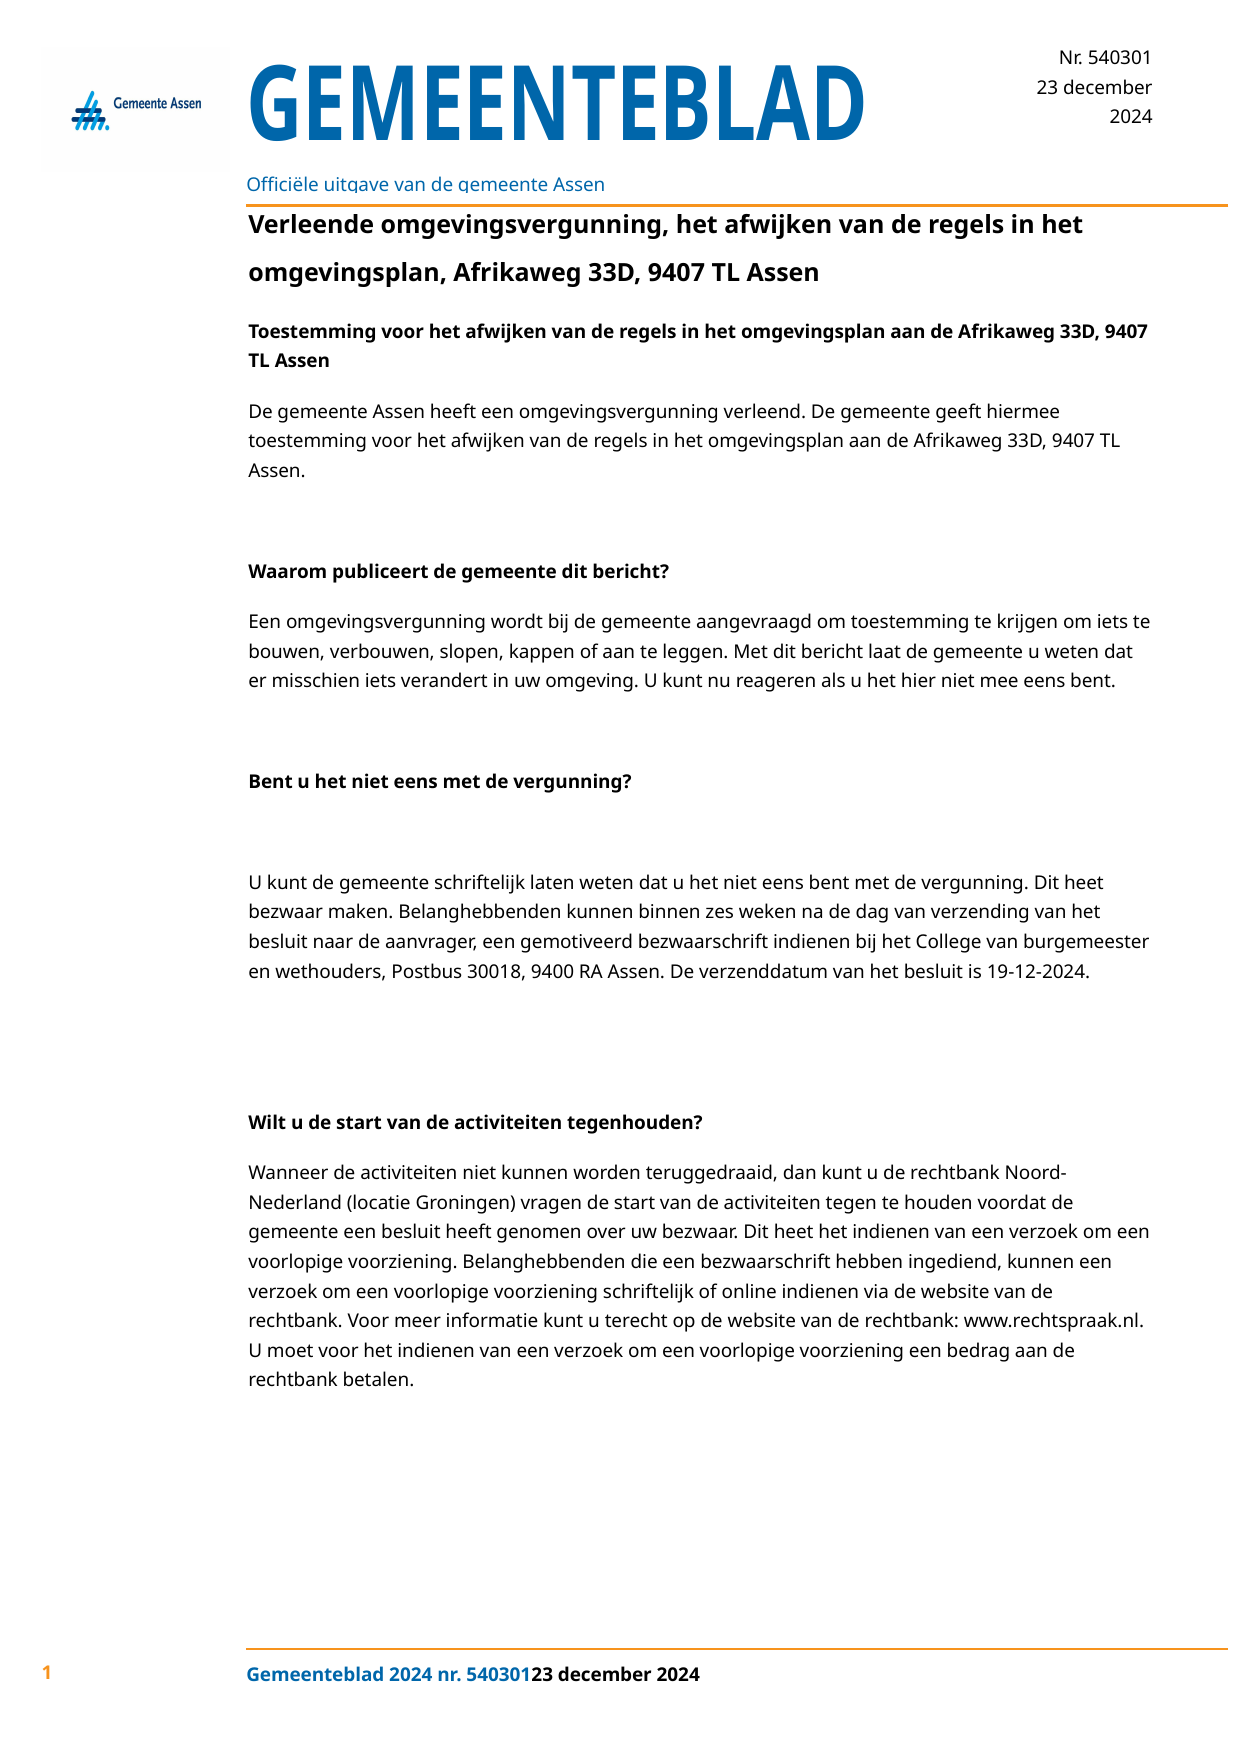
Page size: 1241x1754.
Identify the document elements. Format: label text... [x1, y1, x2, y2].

text U kunt de gemeente schriftelijk laten weten dat u het niet eens bent met de vergunning. Dit heet bezwaar maken. Belanghebbenden kunnen binnen zes weken na de dag van verzending van het besluit naar de aanvrager, een gemotiveerd bezwaarschrift indienen bij het College van burgemeester en wethouders, Postbus 30018, 9400 RA Assen. De verzenddatum van het besluit is 19-12-2024. [248, 869, 1152, 984]
text Verleende omgevingsvergunning, het afwijken van de regels in het omgevingsplan, Afrikaweg 33D, 9407 TL Assen [248, 207, 1152, 288]
text Toestemming voor het afwijken van de regels in het omgevingsplan aan de Afrikaweg 33D, 9407 TL Assen [248, 318, 1152, 373]
text Bent u het niet eens met de vergunning? [248, 768, 1152, 794]
text Waarom publiceert de gemeente dit bericht? [248, 558, 1152, 584]
text De gemeente Assen heeft een omgevingsvergunning verleend. De gemeente geeft hiermee toestemming voor het afwijken van de regels in het omgevingsplan aan de Afrikaweg 33D, 9407 TL Assen. [248, 398, 1152, 483]
text Een omgevingsvergunning wordt bij de gemeente aangevraagd om toestemming te krijgen om iets te bouwen, verbouwen, slopen, kappen of aan te leggen. Met dit bericht laat de gemeente u weten dat er misschien iets verandert in uw omgeving. U kunt nu reageren als u het hier niet mee eens bent. [248, 608, 1152, 693]
text Wanneer de activiteiten niet kunnen worden teruggedraaid, dan kunt u de rechtbank Noord-Nederland (locatie Groningen) vragen de start van de activiteiten tegen te houden voordat de gemeente een besluit heeft genomen over uw bezwaar. Dit heet het indienen van een verzoek om een voorlopige voorziening. Belanghebbenden die een bezwaarschrift hebben ingediend, kunnen een verzoek om een voorlopige voorziening schriftelijk of online indienen via de website van de rechtbank. Voor meer informatie kunt u terecht op de website van de rechtbank: www.rechtspraak.nl. U moet voor het indienen van een verzoek om een voorlopige voorziening een bedrag aan de rechtbank betalen. [248, 1159, 1152, 1392]
text Wilt u de start van de activiteiten tegenhouden? [248, 1109, 1152, 1135]
picture [41, 47, 231, 172]
